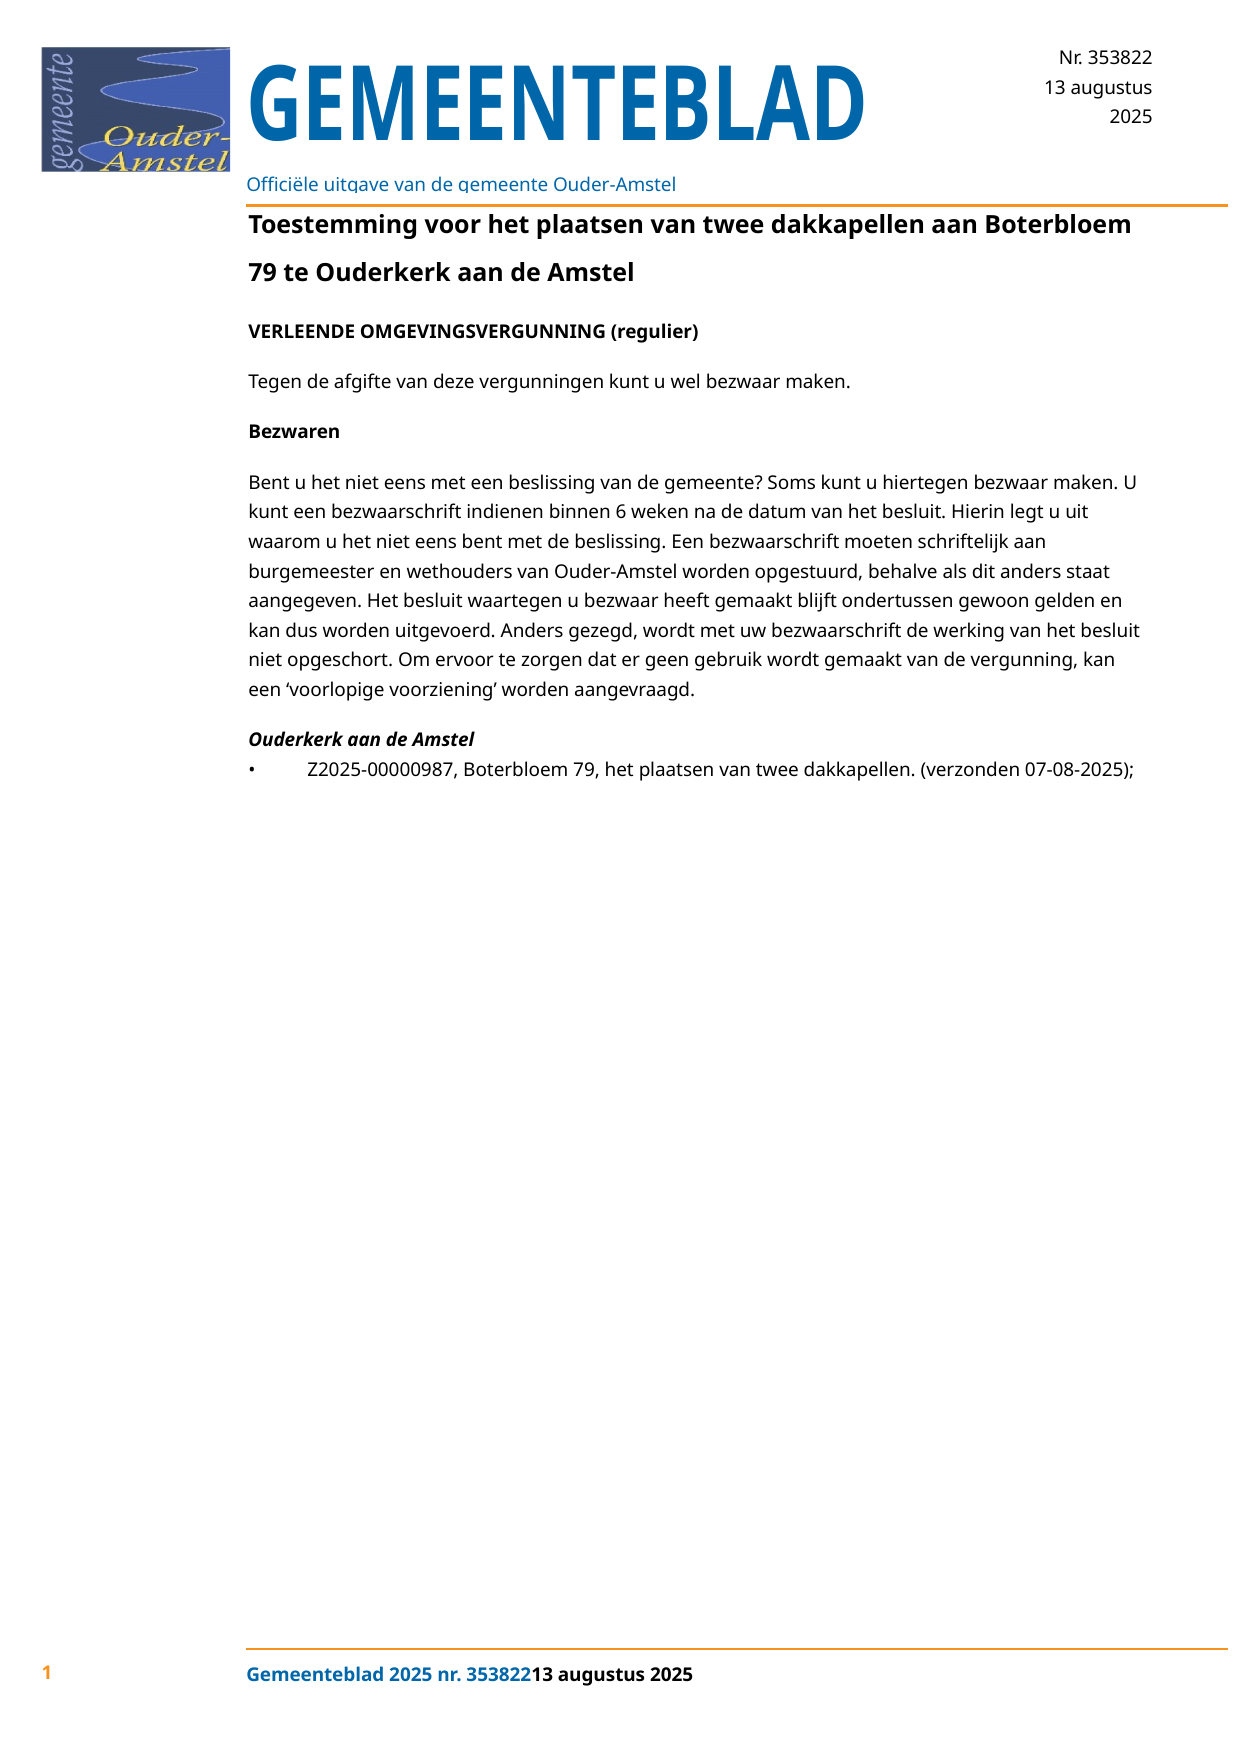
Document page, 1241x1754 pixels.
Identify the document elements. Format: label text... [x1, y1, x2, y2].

list Z2025-00000987, Boterbloem 79, het plaatsen van twee dakkapellen. (verzonden 07-08-2025); [248, 756, 1152, 782]
picture [41, 47, 231, 172]
text Ouderkerk aan de Amstel [248, 727, 1152, 752]
text VERLEENDE OMGEVINGSVERGUNNING (regulier) [248, 318, 1152, 344]
text Tegen de afgifte van deze vergunningen kunt u wel bezwaar maken. [248, 368, 1152, 394]
text Bezwaren [248, 419, 1152, 444]
text Bent u het niet eens met een beslissing van de gemeente? Soms kunt u hiertegen bezwaar maken. U kunt een bezwaarschrift indienen binnen 6 weken na de datum van het besluit. Hierin legt u uit waarom u het niet eens bent met de beslissing. Een bezwaarschrift moeten schriftelijk aan burgemeester en wethouders van Ouder-Amstel worden opgestuurd, behalve als dit anders staat aangegeven. Het besluit waartegen u bezwaar heeft gemaakt blijft ondertussen gewoon gelden en kan dus worden uitgevoerd. Anders gezegd, wordt met uw bezwaarschrift de werking van het besluit niet opgeschort. Om ervoor te zorgen dat er geen gebruik wordt gemaakt van de vergunning, kan een ‘voorlopige voorziening’ worden aangevraagd. [248, 469, 1152, 702]
text Toestemming voor het plaatsen van twee dakkapellen aan Boterbloem 79 te Ouderkerk aan de Amstel [248, 207, 1152, 288]
